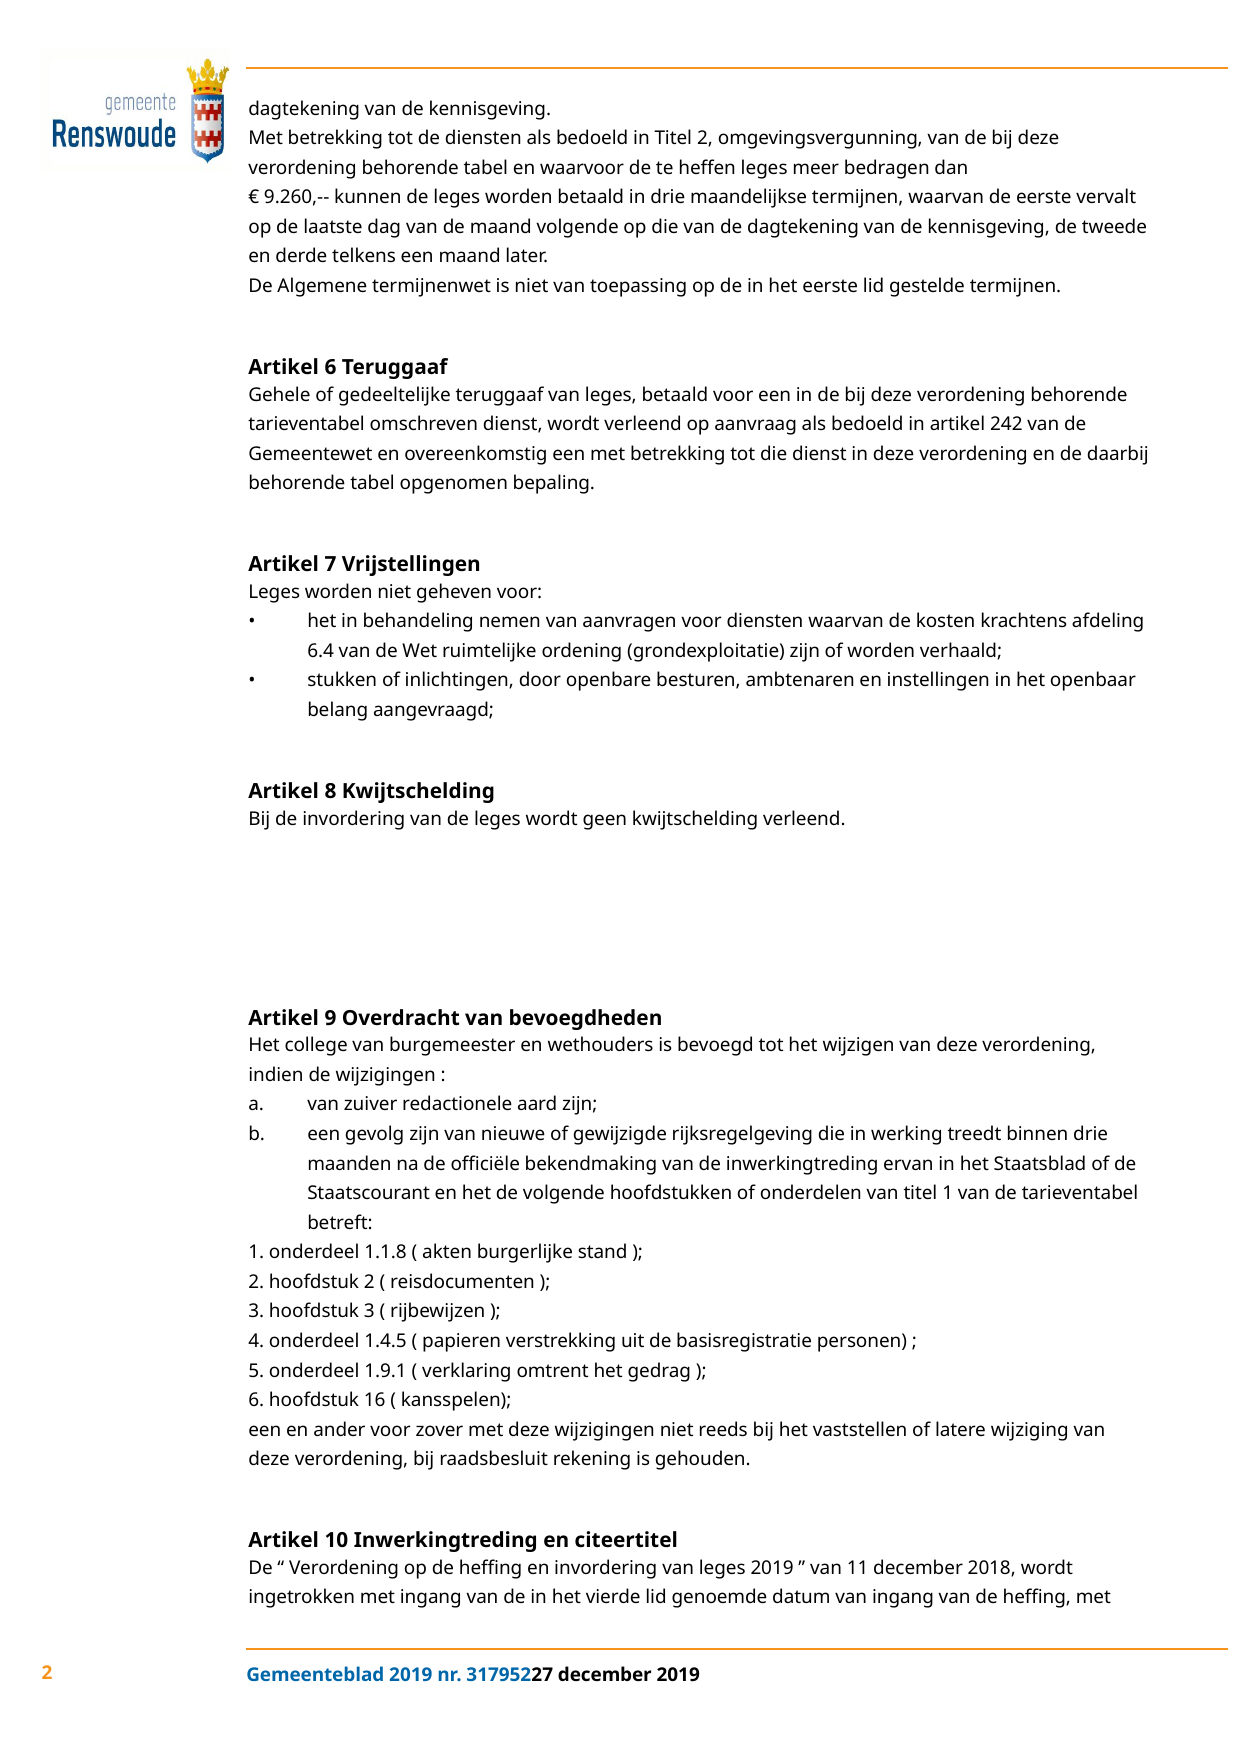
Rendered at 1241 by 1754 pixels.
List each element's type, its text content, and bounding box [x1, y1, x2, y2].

picture [41, 47, 231, 172]
text De Algemene termijnenwet is niet van toepassing op de in het eerste lid gestelde termijnen. [248, 272, 1152, 298]
text 2. hoofdstuk 2 ( reisdocumenten ); [248, 1268, 1152, 1294]
text Artikel 8 Kwijtschelding [248, 776, 1152, 805]
text 4. onderdeel 1.4.5 ( papieren verstrekking uit de basisregistratie personen) ; [248, 1327, 1152, 1353]
text 3. hoofdstuk 3 ( rijbewijzen ); [248, 1298, 1152, 1323]
text 1. onderdeel 1.1.8 ( akten burgerlijke stand ); [248, 1238, 1152, 1264]
text Artikel 10 Inwerkingtreding en citeertitel [248, 1526, 1152, 1554]
list stukken of inlichtingen, door openbare besturen, ambtenaren en instellingen in het openbaar belang aangevraagd; [248, 667, 1152, 722]
text De “ Verordening op de heffing en invordering van leges 2019 ” van 11 december 2018, wordt ingetrokken met ingang van de in het vierde lid genoemde datum van ingang van de heffing, met [248, 1554, 1152, 1609]
list het in behandeling nemen van aanvragen voor diensten waarvan de kosten krachtens afdeling 6.4 van de Wet ruimtelijke ordening (grondexploitatie) zijn of worden verhaald; [248, 607, 1152, 663]
text Het college van burgemeester en wethouders is bevoegd tot het wijzigen van deze verordening, indien de wijzigingen : [248, 1031, 1152, 1087]
text Met betrekking tot de diensten als bedoeld in Titel 2, omgevingsvergunning, van de bij deze verordening behorende tabel en waarvoor de te heffen leges meer bedragen dan [248, 124, 1152, 180]
text 6. hoofdstuk 16 ( kansspelen); [248, 1386, 1152, 1412]
text een en ander voor zover met deze wijzigingen niet reeds bij het vaststellen of latere wijziging van deze verordening, bij raadsbesluit rekening is gehouden. [248, 1416, 1152, 1471]
text 5. onderdeel 1.9.1 ( verklaring omtrent het gedrag ); [248, 1357, 1152, 1383]
text Bij de invordering van de leges wordt geen kwijtschelding verleend. [248, 805, 1152, 830]
text Leges worden niet geheven voor: [248, 578, 1152, 604]
list van zuiver redactionele aard zijn; [248, 1091, 1152, 1116]
text Artikel 6 Teruggaaf [248, 352, 1152, 381]
text Gehele of gedeeltelijke teruggaaf van leges, betaald voor een in de bij deze verordening behorende tarieventabel omschreven dienst, wordt verleend op aanvraag als bedoeld in artikel 242 van de Gemeentewet en overeenkomstig een met betrekking tot die dienst in deze verordening en de daarbij behorende tabel opgenomen bepaling. [248, 381, 1152, 495]
list een gevolg zijn van nieuwe of gewijzigde rijksregelgeving die in werking treedt binnen drie maanden na de officiële bekendmaking van de inwerkingtreding ervan in het Staatsblad of de Staatscourant en het de volgende hoofdstukken of onderdelen van titel 1 van de tarieventabel betreft: [248, 1120, 1152, 1235]
text dagtekening van de kennisgeving. [248, 95, 1152, 121]
text Artikel 7 Vrijstellingen [248, 549, 1152, 578]
text Artikel 9 Overdracht van bevoegdheden [248, 1003, 1152, 1031]
text € 9.260,-- kunnen de leges worden betaald in drie maandelijkse termijnen, waarvan de eerste vervalt op de laatste dag van de maand volgende op die van de dagtekening van de kennisgeving, de tweede en derde telkens een maand later. [248, 183, 1152, 268]
